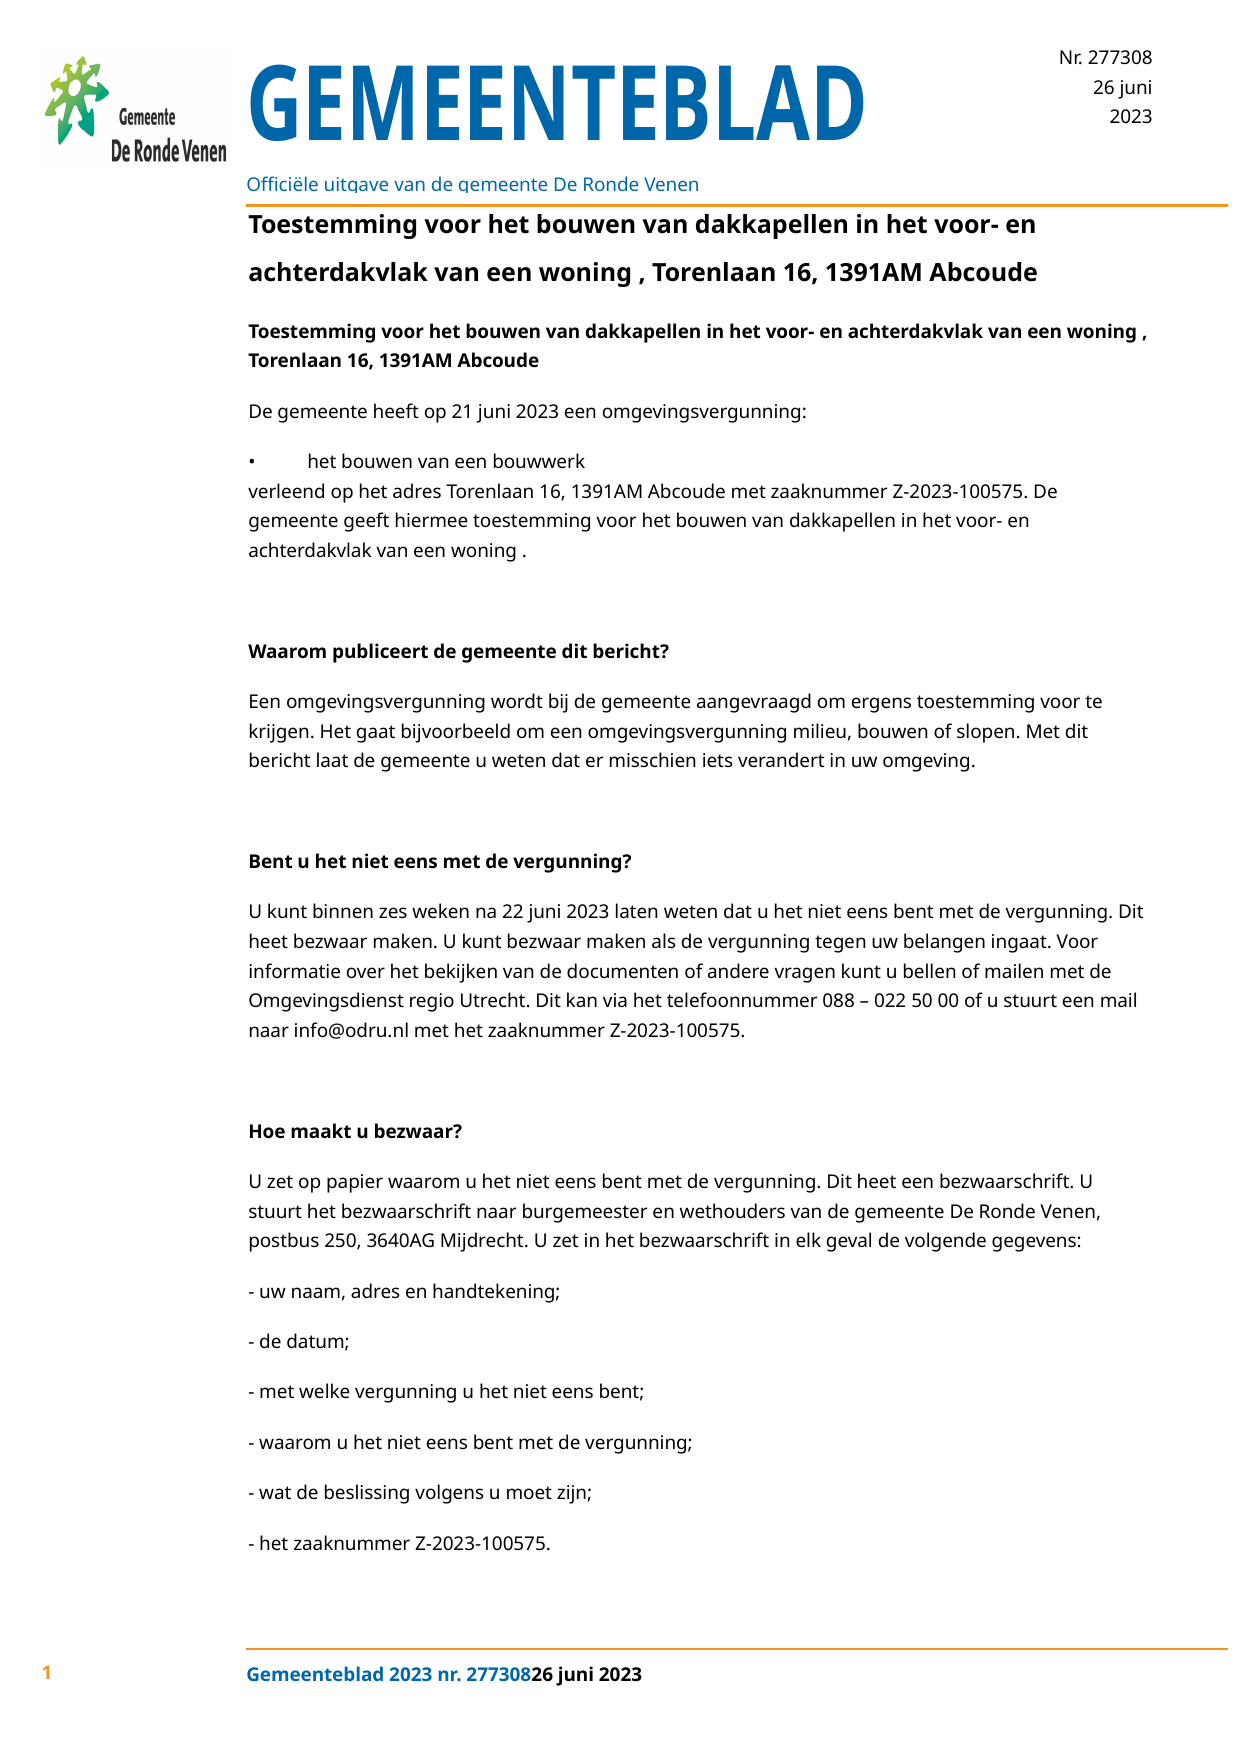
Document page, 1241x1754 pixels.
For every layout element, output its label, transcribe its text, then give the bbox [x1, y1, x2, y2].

list het bouwen van een bouwwerk [248, 448, 1152, 474]
text verleend op het adres Torenlaan 16, 1391AM Abcoude met zaaknummer Z-2023-100575. De gemeente geeft hiermee toestemming voor het bouwen van dakkapellen in het voor- en achterdakvlak van een woning . [248, 478, 1152, 563]
text Een omgevingsvergunning wordt bij de gemeente aangevraagd om ergens toestemming voor te krijgen. Het gaat bijvoorbeeld om een omgevingsvergunning milieu, bouwen of slopen. Met dit bericht laat de gemeente u weten dat er misschien iets verandert in uw omgeving. [248, 688, 1152, 773]
text Hoe maakt u bezwaar? [248, 1118, 1152, 1144]
text U zet op papier waarom u het niet eens bent met de vergunning. Dit heet een bezwaarschrift. U stuurt het bezwaarschrift naar burgemeester en wethouders van de gemeente De Ronde Venen, postbus 250, 3640AG Mijdrecht. U zet in het bezwaarschrift in elk geval de volgende gegevens: [248, 1168, 1152, 1253]
text U kunt binnen zes weken na 22 juni 2023 laten weten dat u het niet eens bent met de vergunning. Dit heet bezwaar maken. U kunt bezwaar maken als de vergunning tegen uw belangen ingaat. Voor informatie over het bekijken van de documenten of andere vragen kunt u bellen of mailen met de Omgevingsdienst regio Utrecht. Dit kan via het telefoonnummer 088 – 022 50 00 of u stuurt een mail naar info@odru.nl met het zaaknummer Z-2023-100575. [248, 899, 1152, 1043]
text - het zaaknummer Z-2023-100575. [248, 1530, 1152, 1556]
text De gemeente heeft op 21 juni 2023 een omgevingsvergunning: [248, 398, 1152, 424]
text Bent u het niet eens met de vergunning? [248, 848, 1152, 874]
text - wat de beslissing volgens u moet zijn; [248, 1479, 1152, 1505]
text Toestemming voor het bouwen van dakkapellen in het voor- en achterdakvlak van een woning , Torenlaan 16, 1391AM Abcoude [248, 318, 1152, 373]
text Waarom publiceert de gemeente dit bericht? [248, 638, 1152, 664]
picture [41, 47, 231, 172]
text Toestemming voor het bouwen van dakkapellen in het voor- en achterdakvlak van een woning , Torenlaan 16, 1391AM Abcoude [248, 207, 1152, 288]
text - met welke vergunning u het niet eens bent; [248, 1379, 1152, 1404]
text - de datum; [248, 1328, 1152, 1354]
text - waarom u het niet eens bent met de vergunning; [248, 1429, 1152, 1455]
text - uw naam, adres en handtekening; [248, 1278, 1152, 1304]
